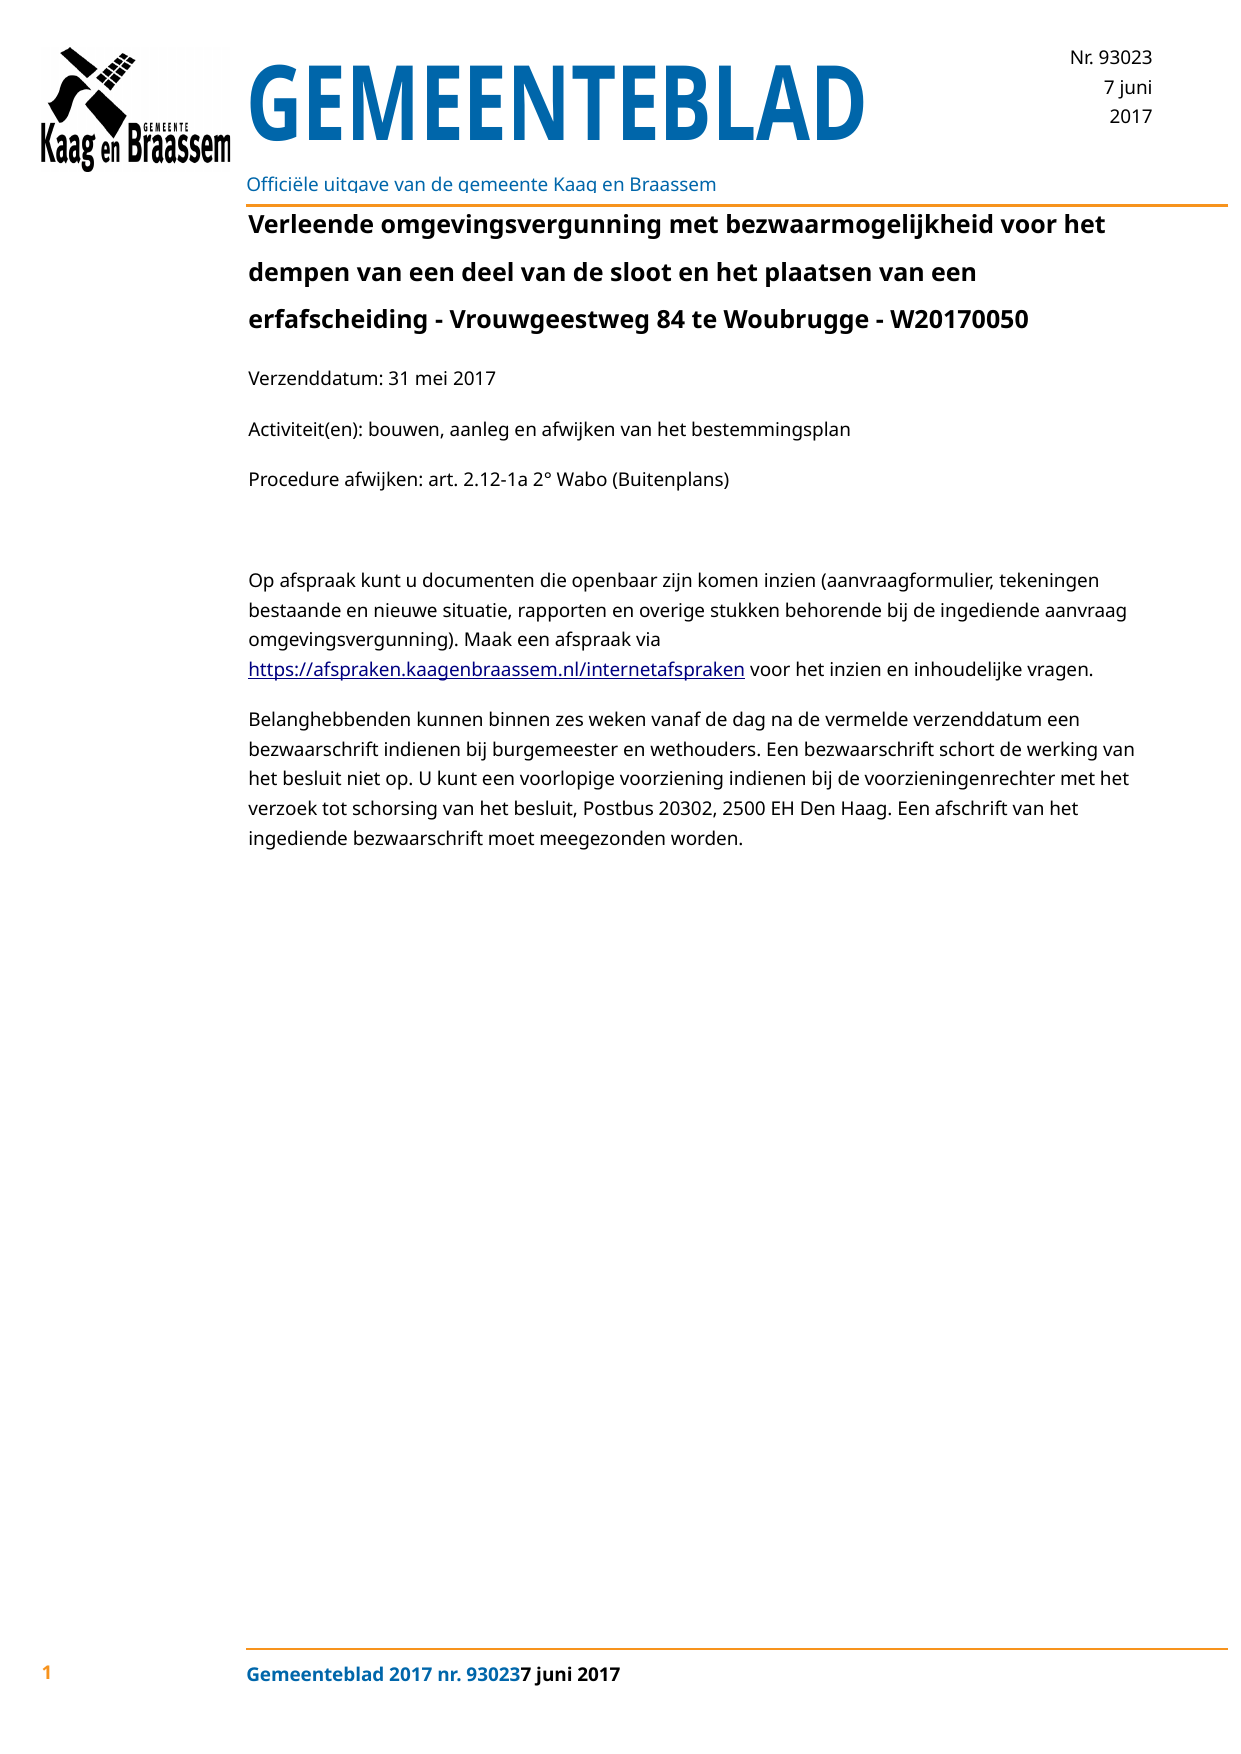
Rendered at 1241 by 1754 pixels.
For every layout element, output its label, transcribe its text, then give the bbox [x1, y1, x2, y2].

text Verleende omgevingsvergunning met bezwaarmogelijkheid voor het dempen van een deel van de sloot en het plaatsen van een erfafscheiding - Vrouwgeestweg 84 te Woubrugge - W20170050 [248, 207, 1152, 336]
text Procedure afwijken: art. 2.12-1a 2° Wabo (Buitenplans) [248, 466, 1152, 492]
text Verzenddatum: 31 mei 2017 [248, 366, 1152, 391]
text Belanghebbenden kunnen binnen zes weken vanaf de dag na de vermelde verzenddatum een bezwaarschrift indienen bij burgemeester en wethouders. Een bezwaarschrift schort de werking van het besluit niet op. U kunt een voorlopige voorziening indienen bij de voorzieningenrechter met het verzoek tot schorsing van het besluit, Postbus 20302, 2500 EH Den Haag. Een afschrift van het ingediende bezwaarschrift moet meegezonden worden. [248, 706, 1152, 850]
picture [41, 47, 231, 172]
text Activiteit(en): bouwen, aanleg en afwijken van het bestemmingsplan [248, 416, 1152, 442]
text Op afspraak kunt u documenten die openbaar zijn komen inzien (aanvraagformulier, tekeningen bestaande en nieuwe situatie, rapporten en overige stukken behorende bij de ingediende aanvraag omgevingsvergunning). Maak een afspraak via https://afspraken.kaagenbraassem.nl/internetafspraken voor het inzien en inhoudelijke vragen. [248, 567, 1152, 682]
